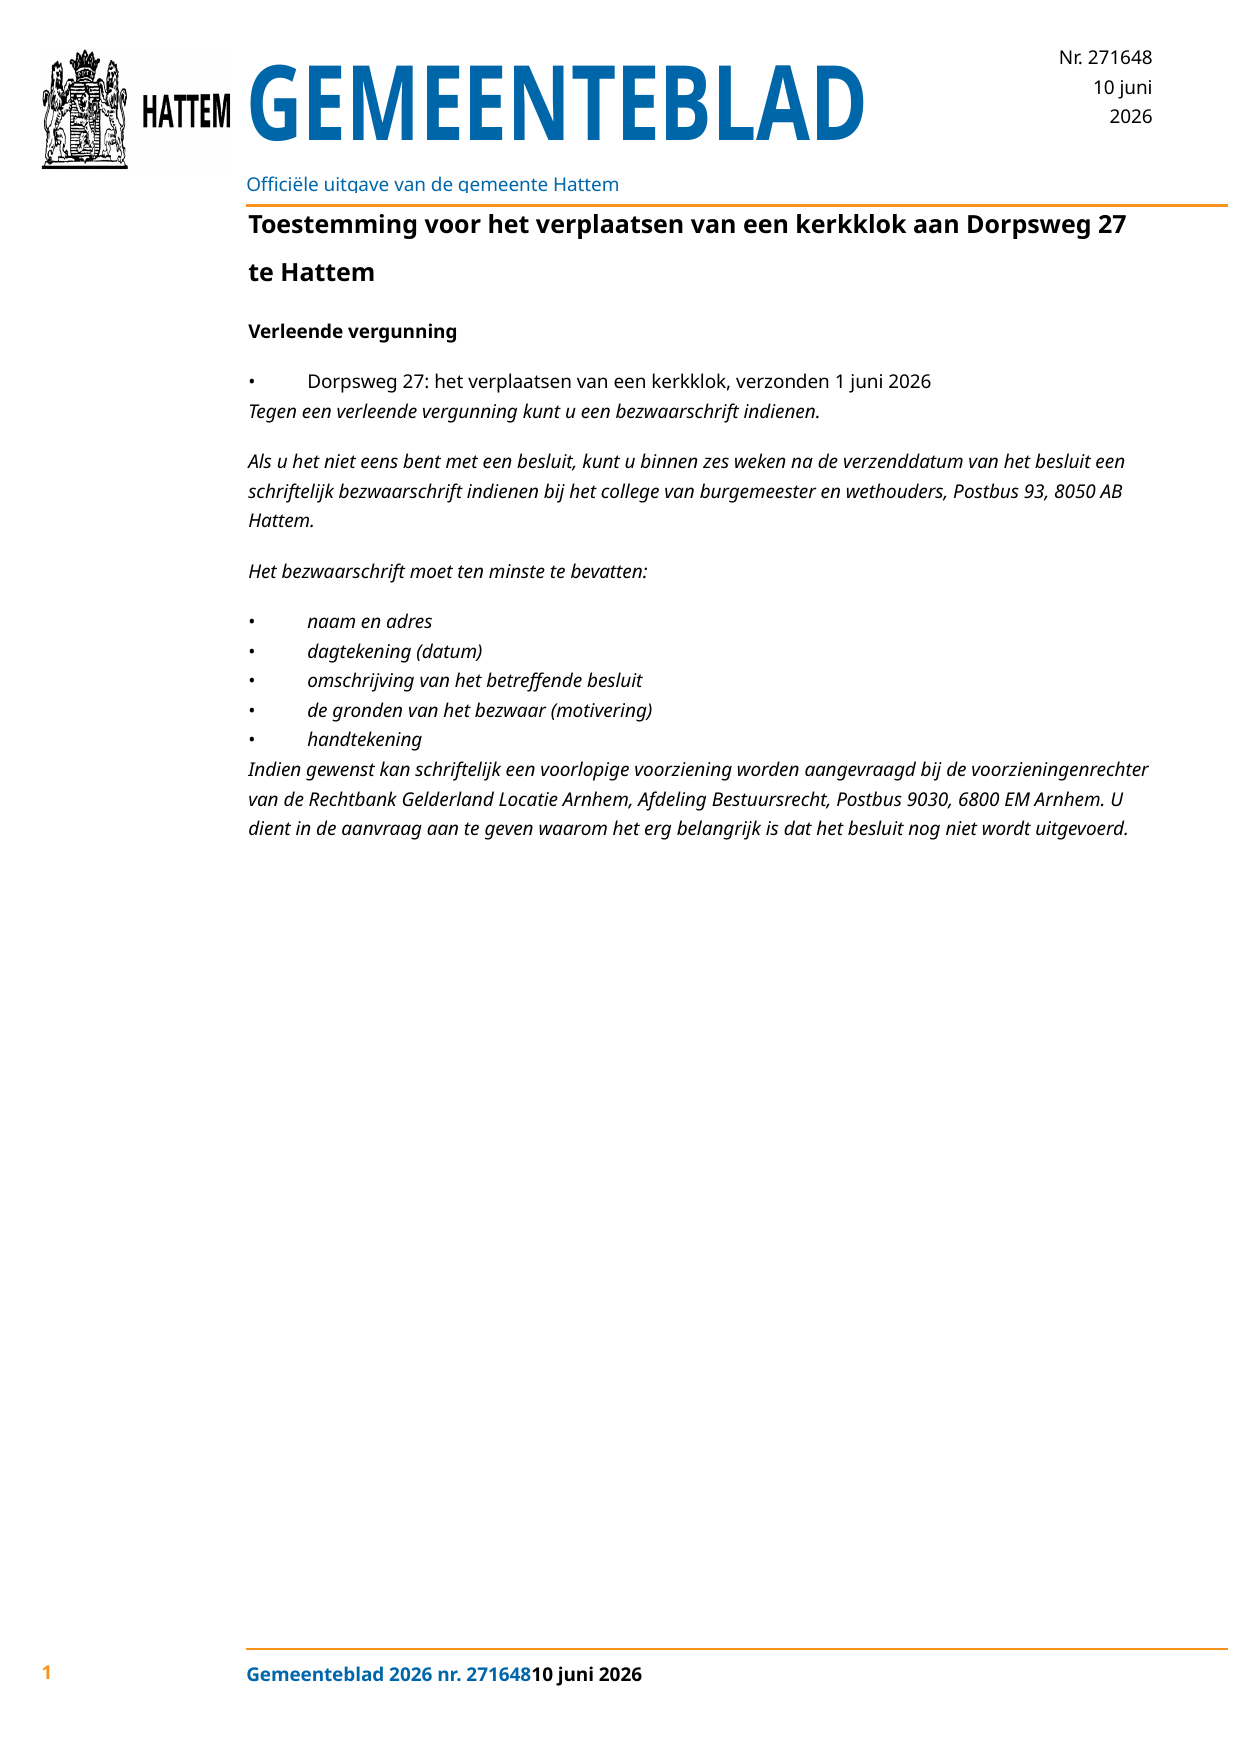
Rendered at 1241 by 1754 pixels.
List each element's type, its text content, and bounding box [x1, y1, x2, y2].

text Toestemming voor het verplaatsen van een kerkklok aan Dorpsweg 27 te Hattem [248, 207, 1152, 288]
text Als u het niet eens bent met een besluit, kunt u binnen zes weken na de verzenddatum van het besluit een schriftelijk bezwaarschrift indienen bij het college van burgemeester en wethouders, Postbus 93, 8050 AB Hattem. [248, 448, 1152, 533]
list dagtekening (datum) [248, 638, 1152, 664]
list handtekening [248, 727, 1152, 752]
text Indien gewenst kan schriftelijk een voorlopige voorziening worden aangevraagd bij de voorzieningenrechter van de Rechtbank Gelderland Locatie Arnhem, Afdeling Bestuursrecht, Postbus 9030, 6800 EM Arnhem. U dient in de aanvraag aan te geven waarom het erg belangrijk is dat het besluit nog niet wordt uitgevoerd. [248, 756, 1152, 841]
list Dorpsweg 27: het verplaatsen van een kerkklok, verzonden 1 juni 2026 [248, 368, 1152, 394]
list de gronden van het bezwaar (motivering) [248, 697, 1152, 723]
picture [41, 47, 231, 172]
text Tegen een verleende vergunning kunt u een bezwaarschrift indienen. [248, 398, 1152, 424]
list omschrijving van het betreffende besluit [248, 667, 1152, 693]
text Verleende vergunning [248, 318, 1152, 344]
text Het bezwaarschrift moet ten minste te bevatten: [248, 558, 1152, 584]
list naam en adres [248, 608, 1152, 634]
